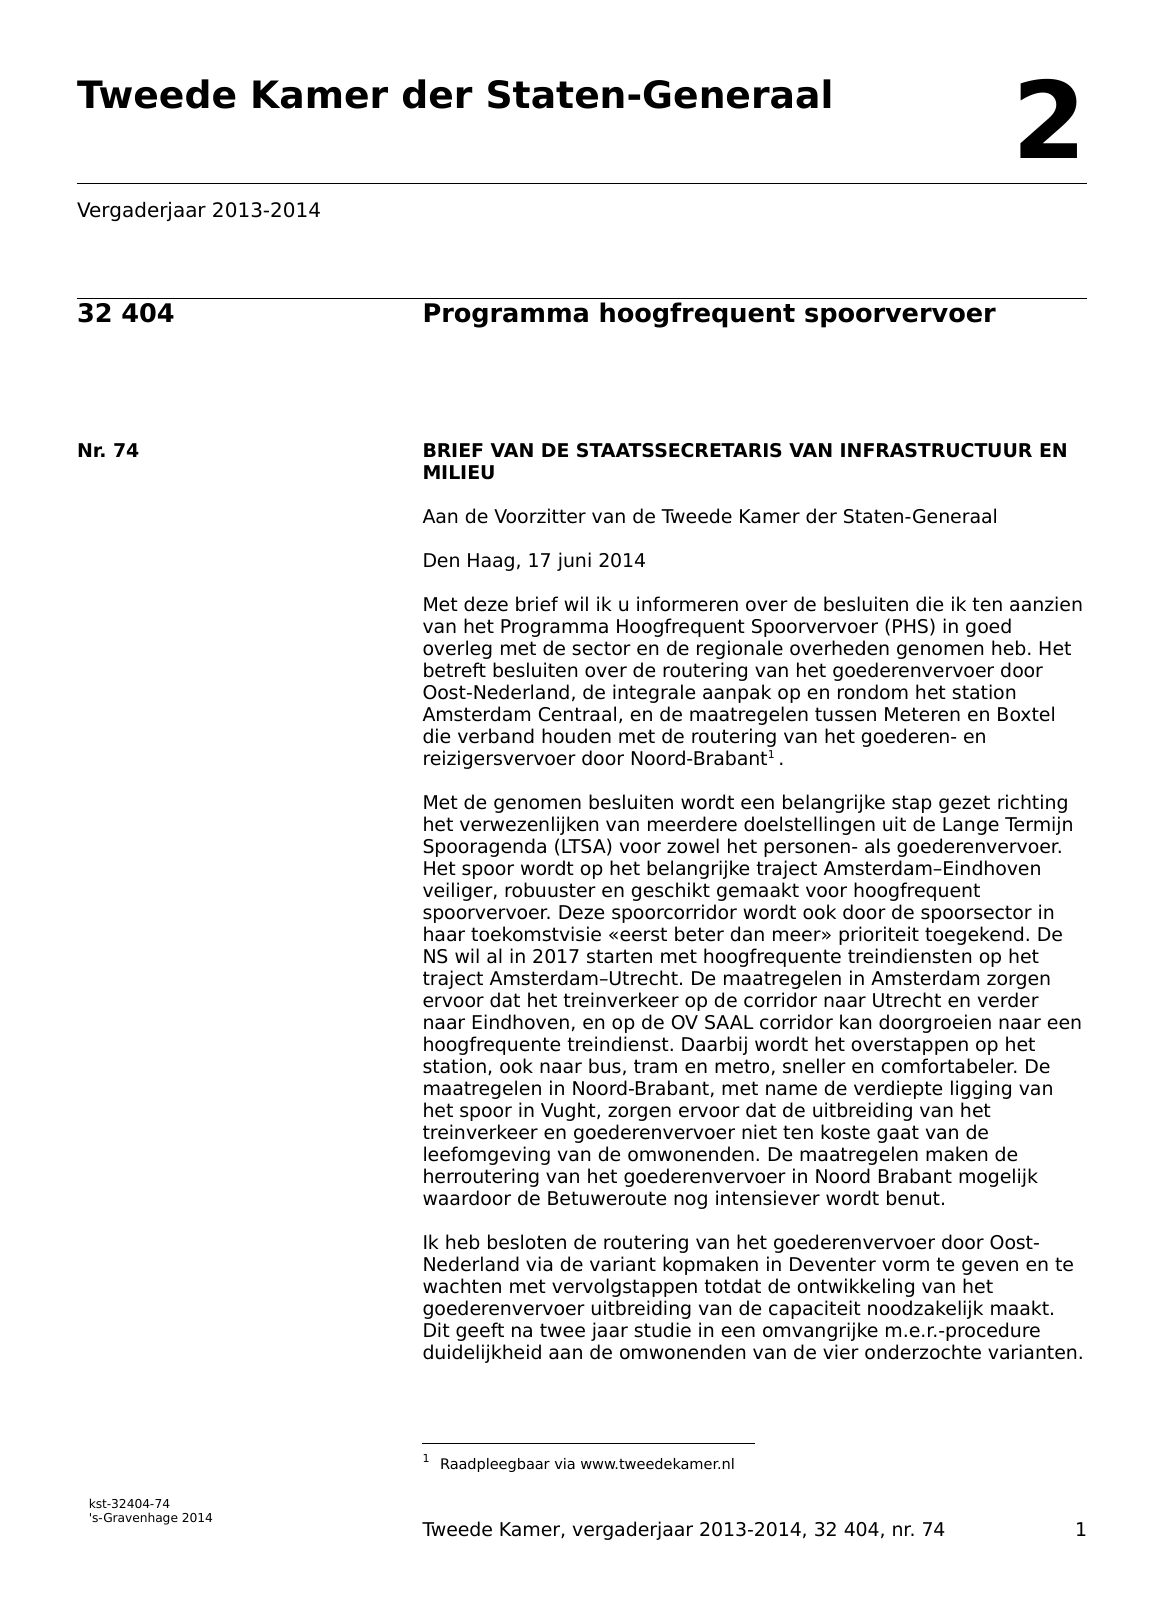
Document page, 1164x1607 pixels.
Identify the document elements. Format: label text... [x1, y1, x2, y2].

text 's-Gravenhage 2014 [88, 1511, 323, 1525]
subtitle 32 404 Programma hoogfrequent spoorvervoer [77, 299, 1087, 329]
table_header Tweede Kamer der Staten-Generaal [77, 59, 886, 183]
text Met deze brief wil ik u informeren over de besluiten die ik ten aanzien van het Programma Hoogfrequent Spoorvervoer (PHS) in goed overleg met de sector en de regionale overheden genomen heb. Het betreft besluiten over de routering van het goederenvervoer door Oost-Nederland, de integrale aanpak op en rondom het station Amsterdam Centraal, en de maatregelen tussen Meteren en Boxtel die verband houden met de routering van het goederen- en reizigersvervoer door Noord-Brabant. [422, 594, 1087, 770]
text Raadpleegbaar via www.tweedekamer.nl [422, 1452, 1087, 1474]
text kst-32404-74 [88, 1497, 323, 1511]
table_header 2 [886, 59, 1087, 183]
subtitle Nr. 74 BRIEF VAN DE STAATSSECRETARIS VAN INFRASTRUCTUUR EN MILIEU [77, 440, 1087, 484]
text Ik heb besloten de routering van het goederenvervoer door Oost-Nederland via de variant kopmaken in Deventer vorm te geven en te wachten met vervolgstappen totdat de ontwikkeling van het goederenvervoer uitbreiding van de capaciteit noodzakelijk maakt. Dit geeft na twee jaar studie in een omvangrijke m.e.r.-procedure duidelijkheid aan de omwonenden van de vier onderzochte varianten. [422, 1232, 1087, 1364]
text Aan de Voorzitter van de Tweede Kamer der Staten-Generaal [422, 506, 1087, 528]
table_cell Vergaderjaar 2013-2014 [77, 184, 1087, 298]
text Den Haag, 17 juni 2014 [422, 550, 1087, 572]
text Met de genomen besluiten wordt een belangrijke stap gezet richting het verwezenlijken van meerdere doelstellingen uit de Lange Termijn Spooragenda (LTSA) voor zowel het personen- als goederenvervoer. Het spoor wordt op het belangrijke traject Amsterdam–Eindhoven veiliger, robuuster en geschikt gemaakt voor hoogfrequent spoorvervoer. Deze spoorcorridor wordt ook door de spoorsector in haar toekomstvisie «eerst beter dan meer» prioriteit toegekend. De NS wil al in 2017 starten met hoogfrequente treindiensten op het traject Amsterdam–Utrecht. De maatregelen in Amsterdam zorgen ervoor dat het treinverkeer op de corridor naar Utrecht en verder naar Eindhoven, en op de OV SAAL corridor kan doorgroeien naar een hoogfrequente treindienst. Daarbij wordt het overstappen op het station, ook naar bus, tram en metro, sneller en comfortabeler. De maatregelen in Noord-Brabant, met name de verdiepte ligging van het spoor in Vught, zorgen ervoor dat de uitbreiding van het treinverkeer en goederenvervoer niet ten koste gaat van de leefomgeving van de omwonenden. De maatregelen maken de herroutering van het goederenvervoer in Noord Brabant mogelijk waardoor de Betuweroute nog intensiever wordt benut. [422, 792, 1087, 1210]
